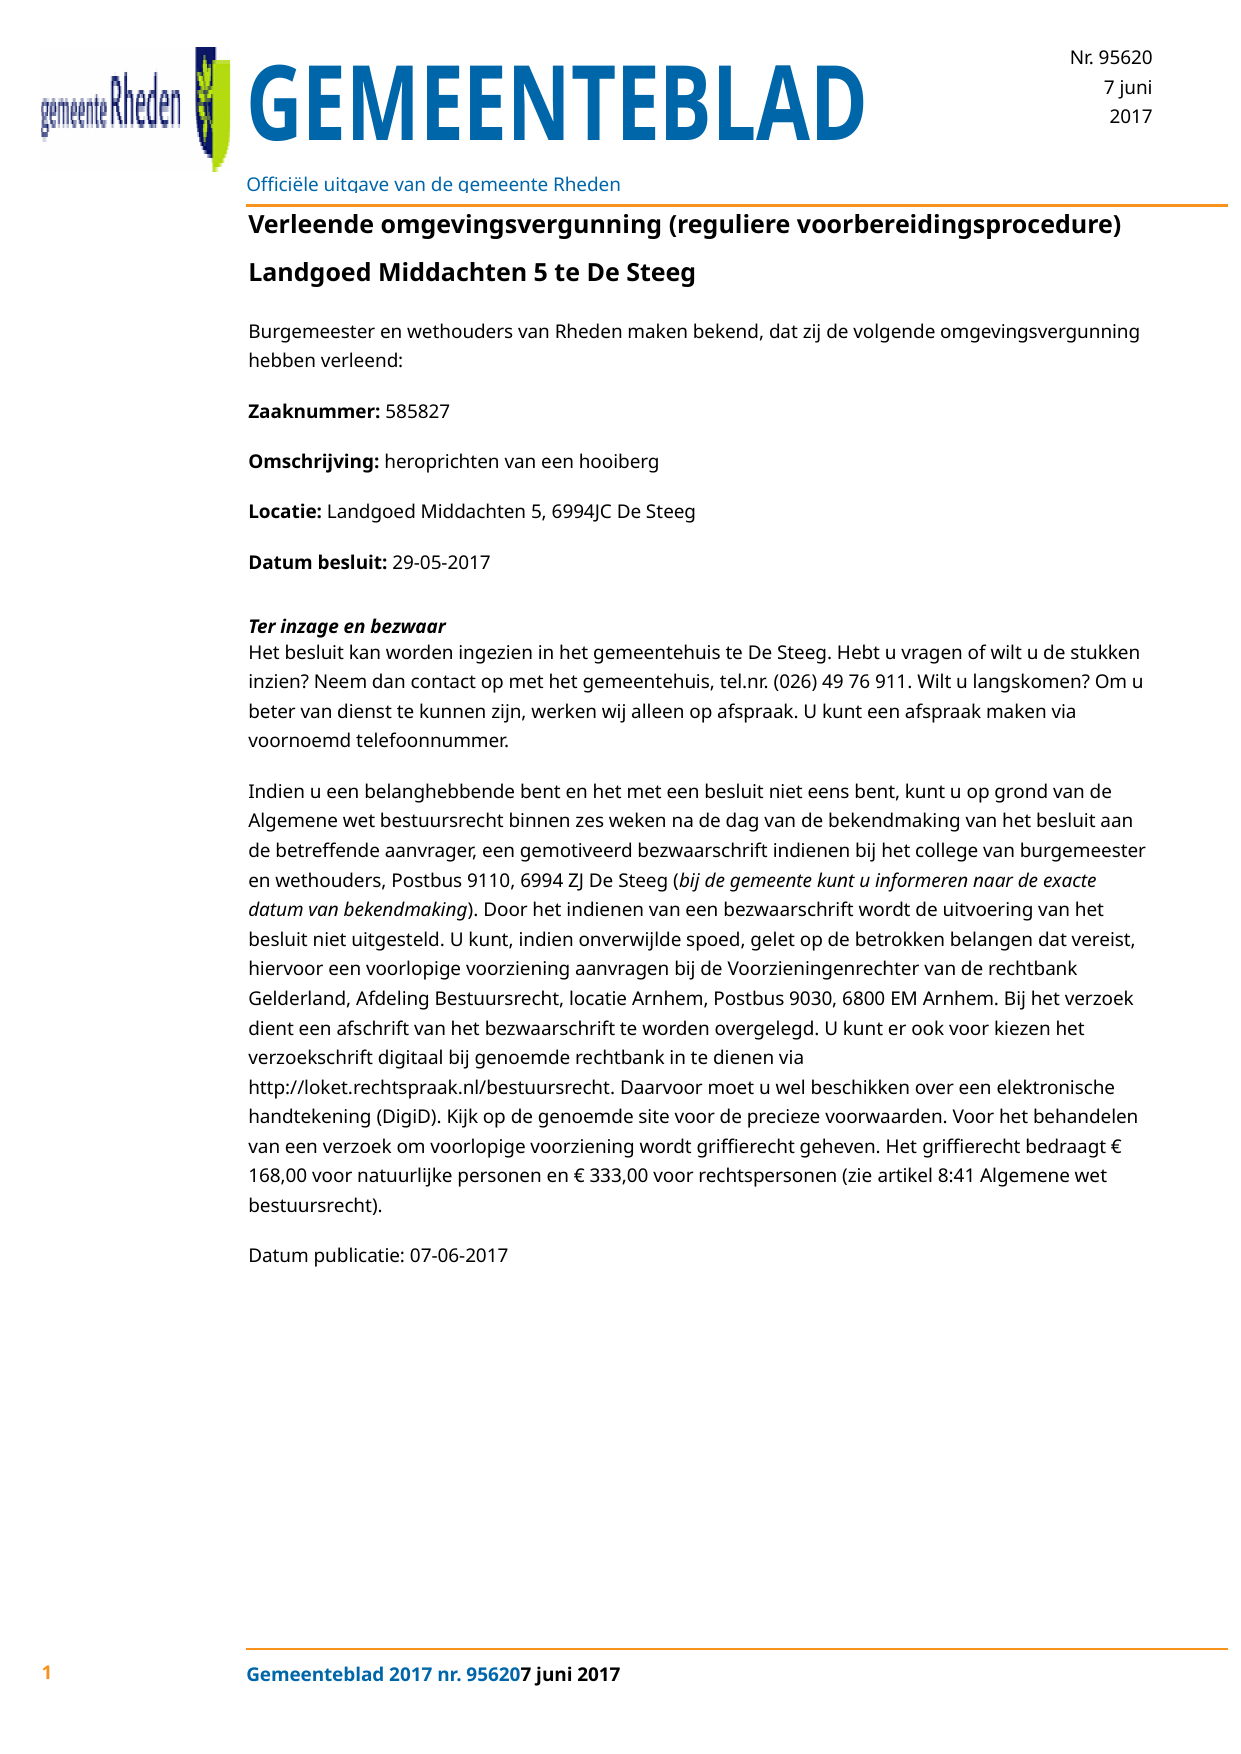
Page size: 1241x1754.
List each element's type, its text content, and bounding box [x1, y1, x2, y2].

text Ter inzage en bezwaar [248, 613, 1152, 639]
text Locatie: Landgoed Middachten 5, 6994JC De Steeg [248, 499, 1152, 524]
text Indien u een belanghebbende bent en het met een besluit niet eens bent, kunt u op grond van de Algemene wet bestuursrecht binnen zes weken na de dag van de bekendmaking van het besluit aan de betreffende aanvrager, een gemotiveerd bezwaarschrift indienen bij het college van burgemeester en wethouders, Postbus 9110, 6994 ZJ De Steeg (bij de gemeente kunt u informeren naar de exacte datum van bekendmaking). Door het indienen van een bezwaarschrift wordt de uitvoering van het besluit niet uitgesteld. U kunt, indien onverwijlde spoed, gelet op de betrokken belangen dat vereist, hiervoor een voorlopige voorziening aanvragen bij de Voorzieningenrechter van de rechtbank Gelderland, Afdeling Bestuursrecht, locatie Arnhem, Postbus 9030, 6800 EM Arnhem. Bij het verzoek dient een afschrift van het bezwaarschrift te worden overgelegd. U kunt er ook voor kiezen het verzoekschrift digitaal bij genoemde rechtbank in te dienen via http://loket.rechtspraak.nl/bestuursrecht. Daarvoor moet u wel beschikken over een elektronische handtekening (DigiD). Kijk op de genoemde site voor de precieze voorwaarden. Voor het behandelen van een verzoek om voorlopige voorziening wordt griffierecht geheven. Het griffierecht bedraagt € 168,00 voor natuurlijke personen en € 333,00 voor rechtspersonen (zie artikel 8:41 Algemene wet bestuursrecht). [248, 778, 1152, 1218]
text Burgemeester en wethouders van Rheden maken bekend, dat zij de volgende omgevingsvergunning hebben verleend: [248, 318, 1152, 373]
text Datum besluit: 29-05-2017 [248, 549, 1152, 575]
text Datum publicatie: 07-06-2017 [248, 1243, 1152, 1268]
text Verleende omgevingsvergunning (reguliere voorbereidingsprocedure) Landgoed Middachten 5 te De Steeg [248, 207, 1152, 288]
text Zaaknummer: 585827 [248, 398, 1152, 424]
text Omschrijving: heroprichten van een hooiberg [248, 448, 1152, 474]
picture [41, 47, 231, 172]
text Het besluit kan worden ingezien in het gemeentehuis te De Steeg. Hebt u vragen of wilt u de stukken inzien? Neem dan contact op met het gemeentehuis, tel.nr. (026) 49 76 911. Wilt u langskomen? Om u beter van dienst te kunnen zijn, werken wij alleen op afspraak. U kunt een afspraak maken via voornoemd telefoonnummer. [248, 639, 1152, 753]
